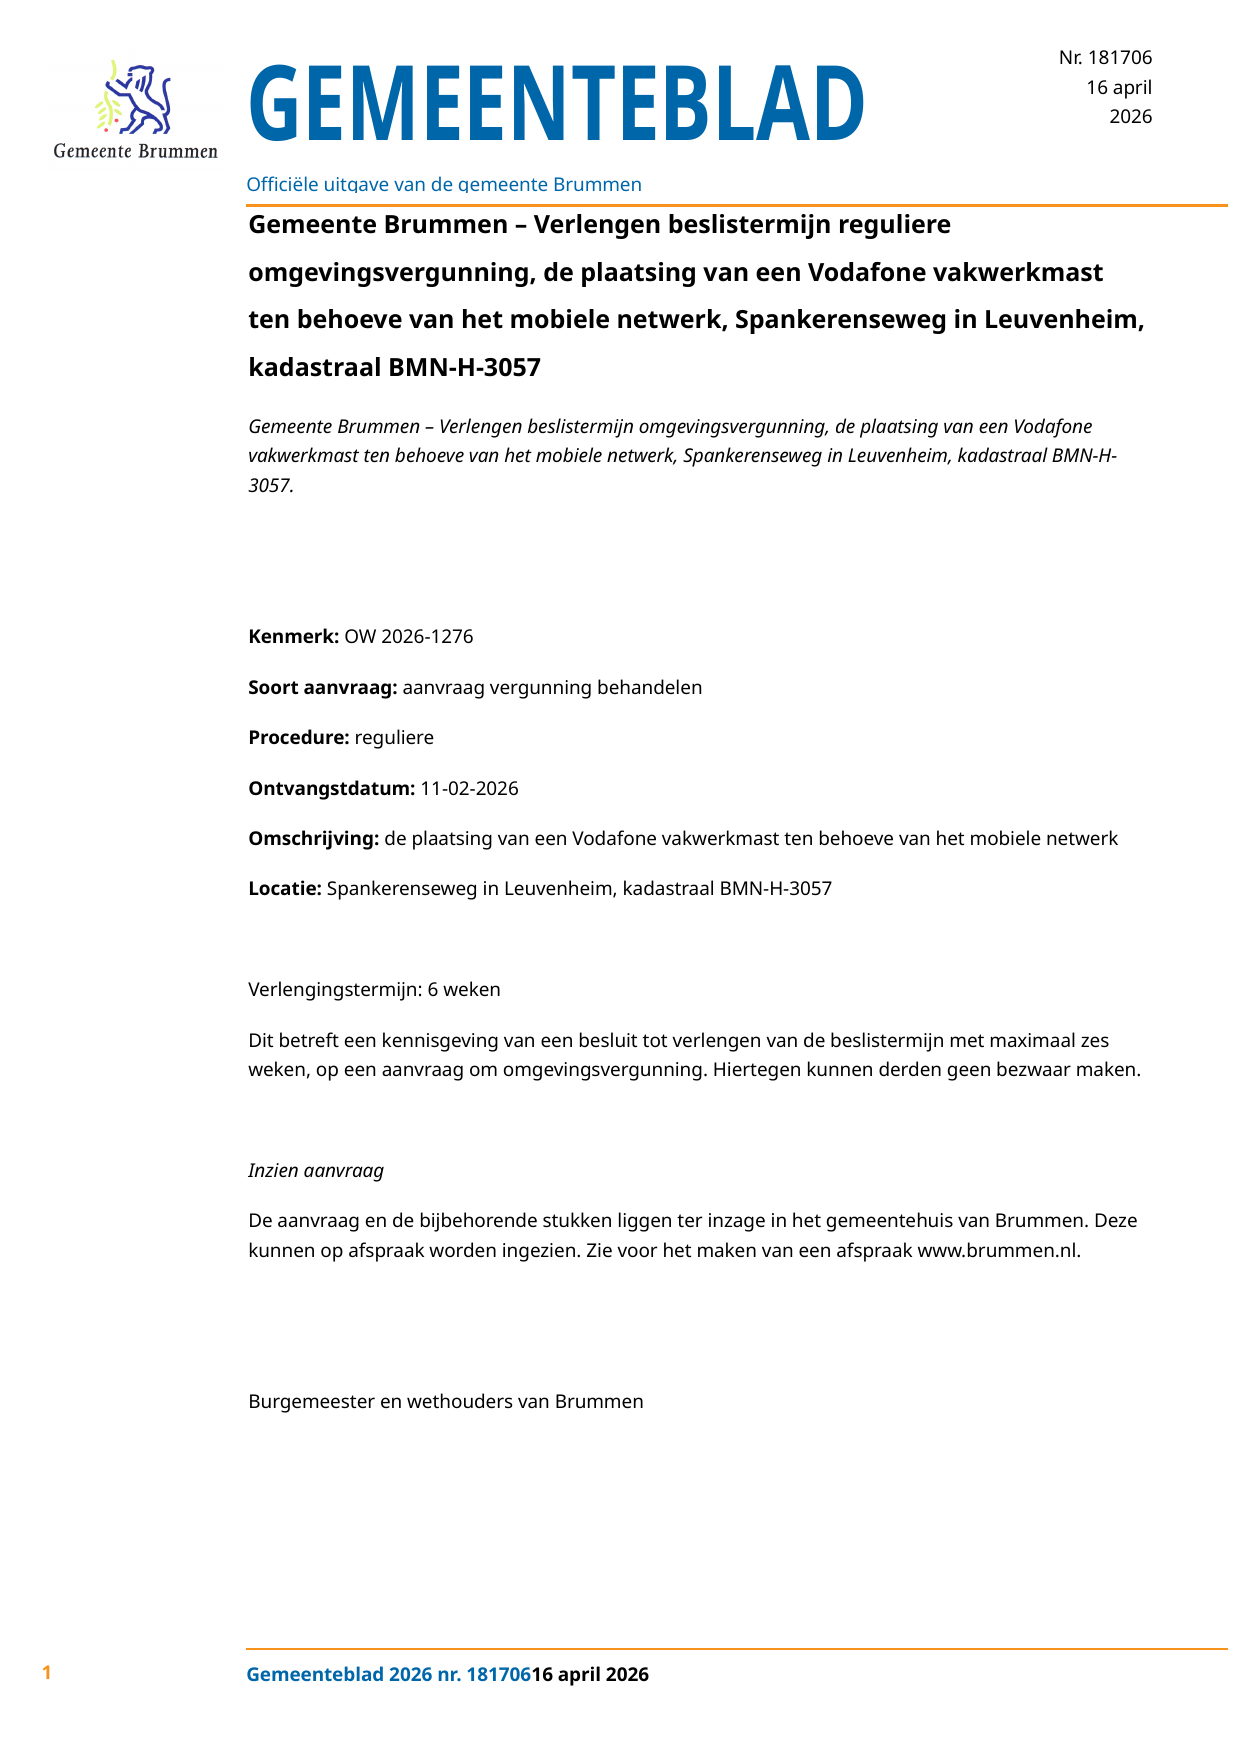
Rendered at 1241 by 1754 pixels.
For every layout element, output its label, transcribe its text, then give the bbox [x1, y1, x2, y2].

text Dit betreft een kennisgeving van een besluit tot verlengen van de beslistermijn met maximaal zes weken, op een aanvraag om omgevingsvergunning. Hiertegen kunnen derden geen bezwaar maken. [248, 1027, 1152, 1082]
text Burgemeester en wethouders van Brummen [248, 1388, 1152, 1414]
text Inzien aanvraag [248, 1157, 1152, 1183]
text Locatie: Spankerenseweg in Leuvenheim, kadastraal BMN-H-3057 [248, 876, 1152, 901]
text Gemeente Brummen – Verlengen beslistermijn omgevingsvergunning, de plaatsing van een Vodafone vakwerkmast ten behoeve van het mobiele netwerk, Spankerenseweg in Leuvenheim, kadastraal BMN-H-3057. [248, 413, 1152, 498]
text Ontvangstdatum: 11-02-2026 [248, 775, 1152, 801]
text Verlengingstermijn: 6 weken [248, 976, 1152, 1002]
text Soort aanvraag: aanvraag vergunning behandelen [248, 674, 1152, 700]
text De aanvraag en de bijbehorende stukken liggen ter inzage in het gemeentehuis van Brummen. Deze kunnen op afspraak worden ingezien. Zie voor het maken van een afspraak www.brummen.nl. [248, 1208, 1152, 1263]
text Kenmerk: OW 2026-1276 [248, 623, 1152, 649]
text Gemeente Brummen – Verlengen beslistermijn reguliere omgevingsvergunning, de plaatsing van een Vodafone vakwerkmast ten behoeve van het mobiele netwerk, Spankerenseweg in Leuvenheim, kadastraal BMN-H-3057 [248, 207, 1152, 384]
picture [41, 47, 231, 172]
text Omschrijving: de plaatsing van een Vodafone vakwerkmast ten behoeve van het mobiele netwerk [248, 825, 1152, 851]
text Procedure: reguliere [248, 724, 1152, 750]
